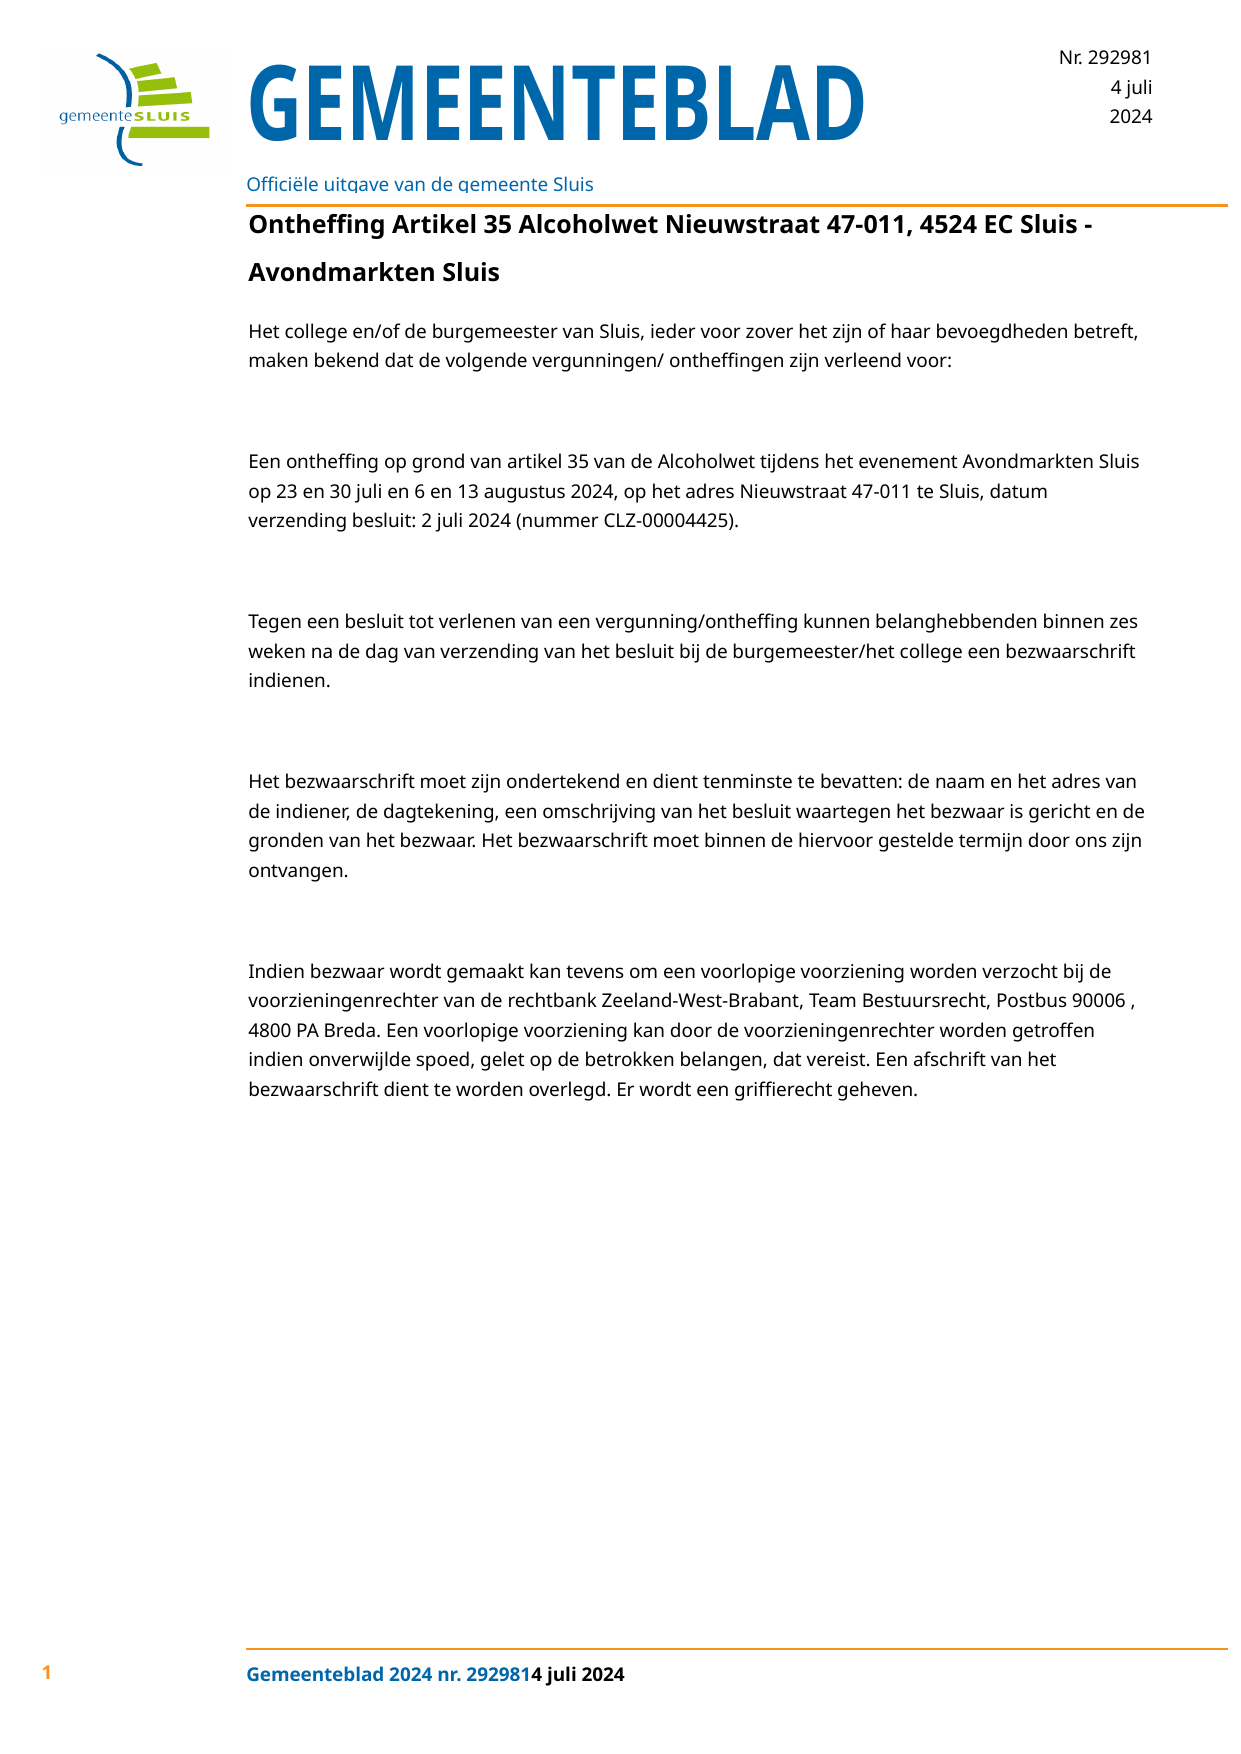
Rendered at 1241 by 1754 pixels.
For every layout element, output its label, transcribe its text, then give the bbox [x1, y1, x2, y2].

picture [41, 47, 231, 172]
text Het bezwaarschrift moet zijn ondertekend en dient tenminste te bevatten: de naam en het adres van de indiener, de dagtekening, een omschrijving van het besluit waartegen het bezwaar is gericht en de gronden van het bezwaar. Het bezwaarschrift moet binnen de hiervoor gestelde termijn door ons zijn ontvangen. [248, 768, 1152, 883]
text Een ontheffing op grond van artikel 35 van de Alcoholwet tijdens het evenement Avondmarkten Sluis op 23 en 30 juli en 6 en 13 augustus 2024, op het adres Nieuwstraat 47-011 te Sluis, datum verzending besluit: 2 juli 2024 (nummer CLZ-00004425). [248, 448, 1152, 533]
text Indien bezwaar wordt gemaakt kan tevens om een voorlopige voorziening worden verzocht bij de voorzieningenrechter van de rechtbank Zeeland-West-Brabant, Team Bestuursrecht, Postbus 90006 , 4800 PA Breda. Een voorlopige voorziening kan door de voorzieningenrechter worden getroffen indien onverwijlde spoed, gelet op de betrokken belangen, dat vereist. Een afschrift van het bezwaarschrift dient te worden overlegd. Er wordt een griffierecht geheven. [248, 958, 1152, 1102]
text Ontheffing Artikel 35 Alcoholwet Nieuwstraat 47-011, 4524 EC Sluis - Avondmarkten Sluis [248, 207, 1152, 288]
text Het college en/of de burgemeester van Sluis, ieder voor zover het zijn of haar bevoegdheden betreft, maken bekend dat de volgende vergunningen/ ontheffingen zijn verleend voor: [248, 318, 1152, 373]
text Tegen een besluit tot verlenen van een vergunning/ontheffing kunnen belanghebbenden binnen zes weken na de dag van verzending van het besluit bij de burgemeester/het college een bezwaarschrift indienen. [248, 608, 1152, 693]
